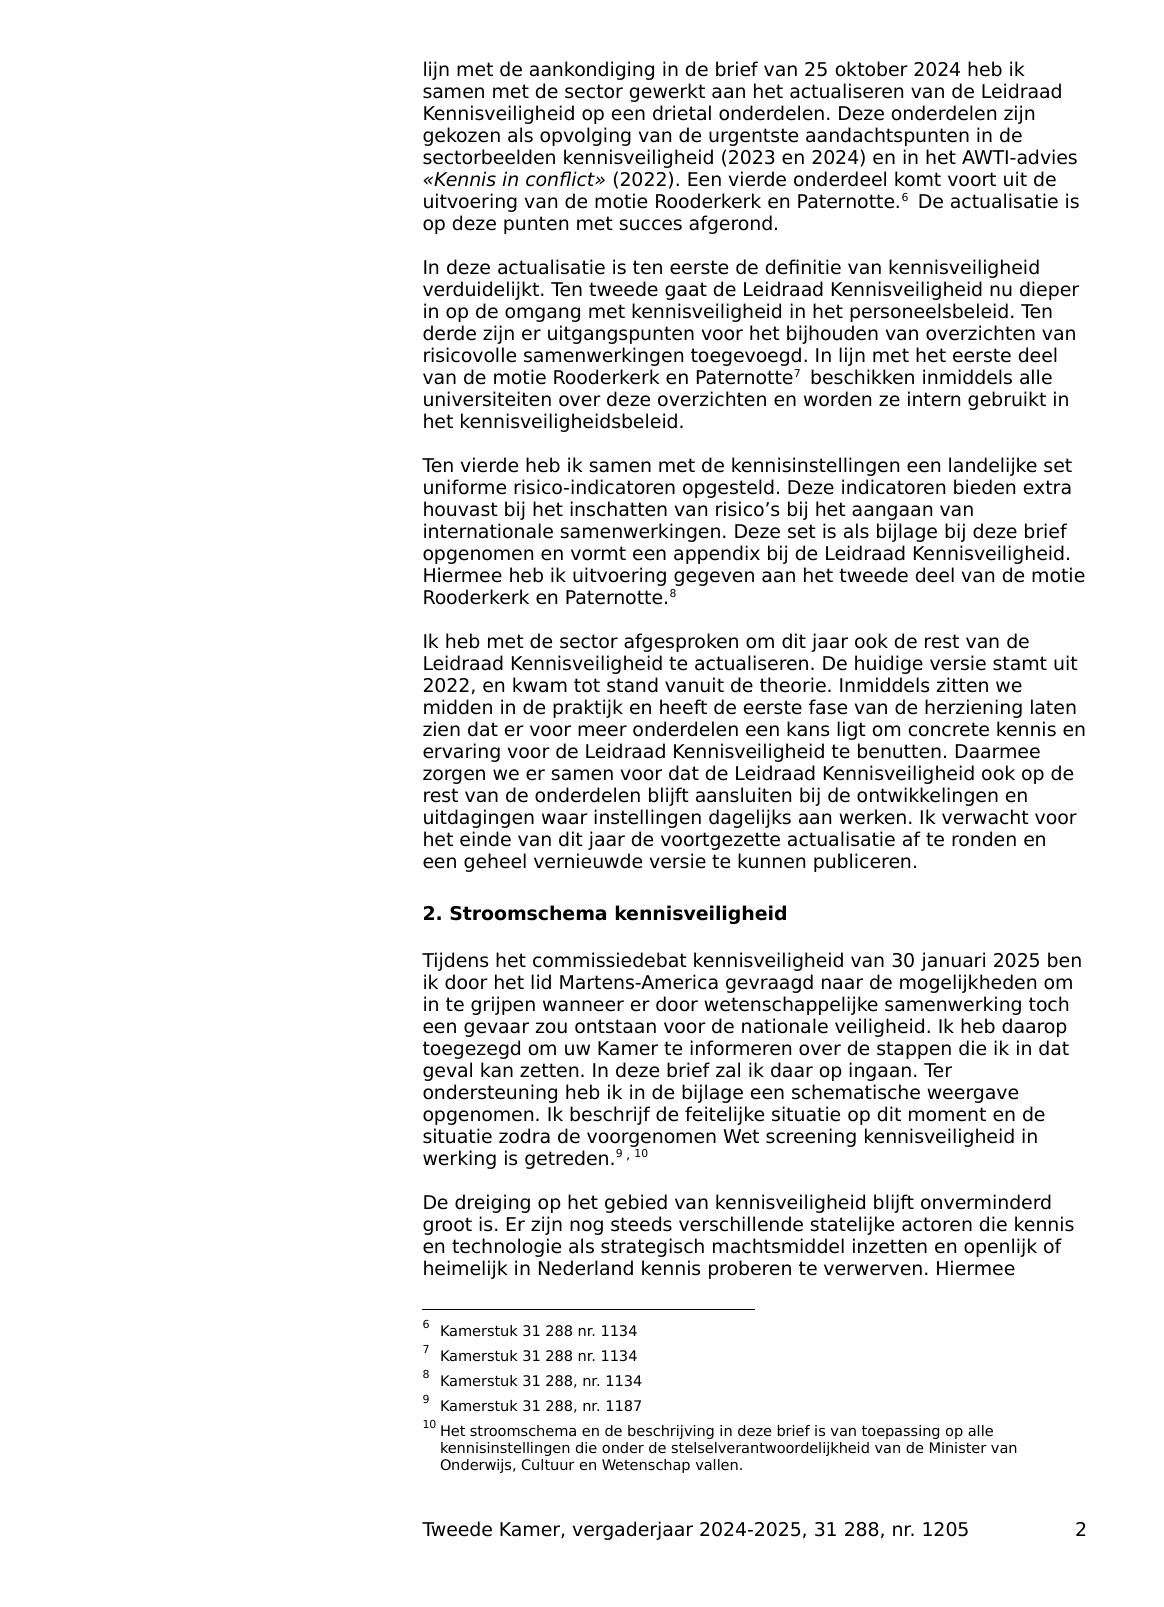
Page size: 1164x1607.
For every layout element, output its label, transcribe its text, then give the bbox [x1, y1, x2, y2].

text Ten vierde heb ik samen met de kennisinstellingen een landelijke set uniforme risico-indicatoren opgesteld. Deze indicatoren bieden extra houvast bij het inschatten van risico’s bij het aangaan van internationale samenwerkingen. Deze set is als bijlage bij deze brief opgenomen en vormt een appendix bij de Leidraad Kennisveiligheid. Hiermee heb ik uitvoering gegeven aan het tweede deel van de motie Rooderkerk en Paternotte. [422, 455, 1087, 609]
text Kamerstuk 31 288, nr. 1134 [422, 1368, 1087, 1391]
text In deze actualisatie is ten eerste de definitie van kennisveiligheid verduidelijkt. Ten tweede gaat de Leidraad Kennisveiligheid nu dieper in op de omgang met kennisveiligheid in het personeelsbeleid. Ten derde zijn er uitgangspunten voor het bijhouden van overzichten van risicovolle samenwerkingen toegevoegd. In lijn met het eerste deel van de motie Rooderkerk en Paternotte beschikken inmiddels alle universiteiten over deze overzichten en worden ze intern gebruikt in het kennisveiligheidsbeleid. [422, 257, 1087, 433]
text Kamerstuk 31 288 nr. 1134 [422, 1318, 1087, 1341]
text Het stroomschema en de beschrijving in deze brief is van toepassing op alle kennisinstellingen die onder de stelselverantwoordelijkheid van de Minister van Onderwijs, Cultuur en Wetenschap vallen. [422, 1418, 1087, 1474]
text Kamerstuk 31 288, nr. 1187 [422, 1393, 1087, 1416]
text De dreiging op het gebied van kennisveiligheid blijft onverminderd groot is. Er zijn nog steeds verschillende statelijke actoren die kennis en technologie als strategisch machtsmiddel inzetten en openlijk of heimelijk in Nederland kennis proberen te verwerven. Hiermee [422, 1192, 1087, 1280]
text Kamerstuk 31 288 nr. 1134 [422, 1343, 1087, 1366]
text lijn met de aankondiging in de brief van 25 oktober 2024 heb ik samen met de sector gewerkt aan het actualiseren van de Leidraad Kennisveiligheid op een drietal onderdelen. Deze onderdelen zijn gekozen als opvolging van de urgentste aandachtspunten in de sectorbeelden kennisveiligheid (2023 en 2024) en in het AWTI-advies «Kennis in conflict» (2022). Een vierde onderdeel komt voort uit de uitvoering van de motie Rooderkerk en Paternotte. De actualisatie is op deze punten met succes afgerond. [422, 59, 1087, 235]
subtitle 2. Stroomschema kennisveiligheid [422, 903, 1087, 925]
text Ik heb met de sector afgesproken om dit jaar ook de rest van de Leidraad Kennisveiligheid te actualiseren. De huidige versie stamt uit 2022, en kwam tot stand vanuit de theorie. Inmiddels zitten we midden in de praktijk en heeft de eerste fase van de herziening laten zien dat er voor meer onderdelen een kans ligt om concrete kennis en ervaring voor de Leidraad Kennisveiligheid te benutten. Daarmee zorgen we er samen voor dat de Leidraad Kennisveiligheid ook op de rest van de onderdelen blijft aansluiten bij de ontwikkelingen en uitdagingen waar instellingen dagelijks aan werken. Ik verwacht voor het einde van dit jaar de voortgezette actualisatie af te ronden en een geheel vernieuwde versie te kunnen publiceren. [422, 631, 1087, 873]
text Tijdens het commissiedebat kennisveiligheid van 30 januari 2025 ben ik door het lid Martens-America gevraagd naar de mogelijkheden om in te grijpen wanneer er door wetenschappelijke samenwerking toch een gevaar zou ontstaan voor de nationale veiligheid. Ik heb daarop toegezegd om uw Kamer te informeren over de stappen die ik in dat geval kan zetten. In deze brief zal ik daar op ingaan. Ter ondersteuning heb ik in de bijlage een schematische weergave opgenomen. Ik beschrijf de feitelijke situatie op dit moment en de situatie zodra de voorgenomen Wet screening kennisveiligheid in werking is getreden., [422, 950, 1087, 1170]
